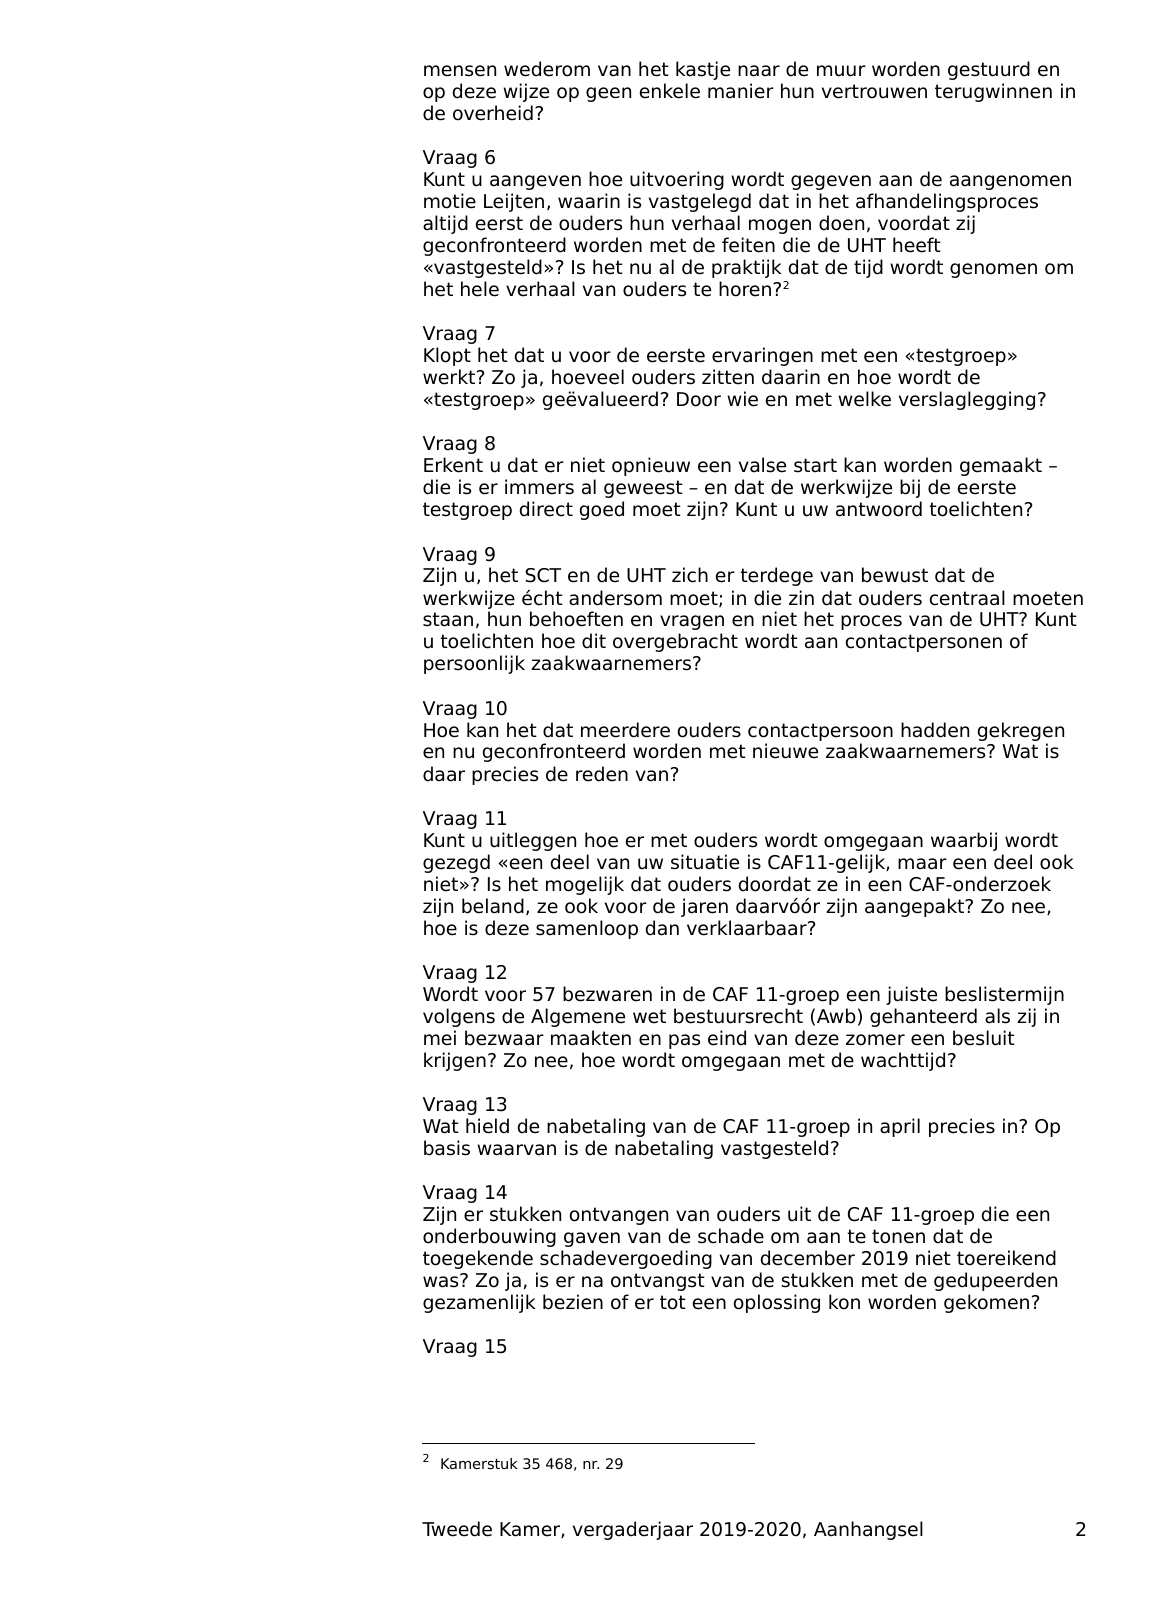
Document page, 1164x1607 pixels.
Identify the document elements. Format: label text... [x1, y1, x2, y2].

text Erkent u dat er niet opnieuw een valse start kan worden gemaakt – die is er immers al geweest – en dat de werkwijze bij de eerste testgroep direct goed moet zijn? Kunt u uw antwoord toelichten? [422, 455, 1087, 521]
text Zijn u, het SCT en de UHT zich er terdege van bewust dat de werkwijze écht andersom moet; in die zin dat ouders centraal moeten staan, hun behoeften en vragen en niet het proces van de UHT? Kunt u toelichten hoe dit overgebracht wordt aan contactpersonen of persoonlijk zaakwaarnemers? [422, 565, 1087, 675]
text Vraag 14 [422, 1182, 1087, 1204]
text Vraag 9 [422, 543, 1087, 565]
text Vraag 12 [422, 962, 1087, 984]
text Kamerstuk 35 468, nr. 29 [422, 1452, 1087, 1474]
text Vraag 15 [422, 1336, 1087, 1358]
text Kunt u aangeven hoe uitvoering wordt gegeven aan de aangenomen motie Leijten, waarin is vastgelegd dat in het afhandelingsproces altijd eerst de ouders hun verhaal mogen doen, voordat zij geconfronteerd worden met de feiten die de UHT heeft «vastgesteld»? Is het nu al de praktijk dat de tijd wordt genomen om het hele verhaal van ouders te horen? [422, 169, 1087, 301]
text Vraag 11 [422, 808, 1087, 829]
text Vraag 8 [422, 433, 1087, 455]
text Vraag 7 [422, 323, 1087, 345]
text Vraag 10 [422, 697, 1087, 719]
text Zijn er stukken ontvangen van ouders uit de CAF 11-groep die een onderbouwing gaven van de schade om aan te tonen dat de toegekende schadevergoeding van december 2019 niet toereikend was? Zo ja, is er na ontvangst van de stukken met de gedupeerden gezamenlijk bezien of er tot een oplossing kon worden gekomen? [422, 1204, 1087, 1314]
text Vraag 13 [422, 1094, 1087, 1116]
text mensen wederom van het kastje naar de muur worden gestuurd en op deze wijze op geen enkele manier hun vertrouwen terugwinnen in de overheid? [422, 59, 1087, 125]
text Hoe kan het dat meerdere ouders contactpersoon hadden gekregen en nu geconfronteerd worden met nieuwe zaakwaarnemers? Wat is daar precies de reden van? [422, 719, 1087, 785]
text Wat hield de nabetaling van de CAF 11-groep in april precies in? Op basis waarvan is de nabetaling vastgesteld? [422, 1116, 1087, 1160]
text Klopt het dat u voor de eerste ervaringen met een «testgroep» werkt? Zo ja, hoeveel ouders zitten daarin en hoe wordt de «testgroep» geëvalueerd? Door wie en met welke verslaglegging? [422, 345, 1087, 411]
text Vraag 6 [422, 147, 1087, 169]
text Wordt voor 57 bezwaren in de CAF 11-groep een juiste beslistermijn volgens de Algemene wet bestuursrecht (Awb) gehanteerd als zij in mei bezwaar maakten en pas eind van deze zomer een besluit krijgen? Zo nee, hoe wordt omgegaan met de wachttijd? [422, 984, 1087, 1072]
text Kunt u uitleggen hoe er met ouders wordt omgegaan waarbij wordt gezegd «een deel van uw situatie is CAF11-gelijk, maar een deel ook niet»? Is het mogelijk dat ouders doordat ze in een CAF-onderzoek zijn beland, ze ook voor de jaren daarvóór zijn aangepakt? Zo nee, hoe is deze samenloop dan verklaarbaar? [422, 829, 1087, 939]
